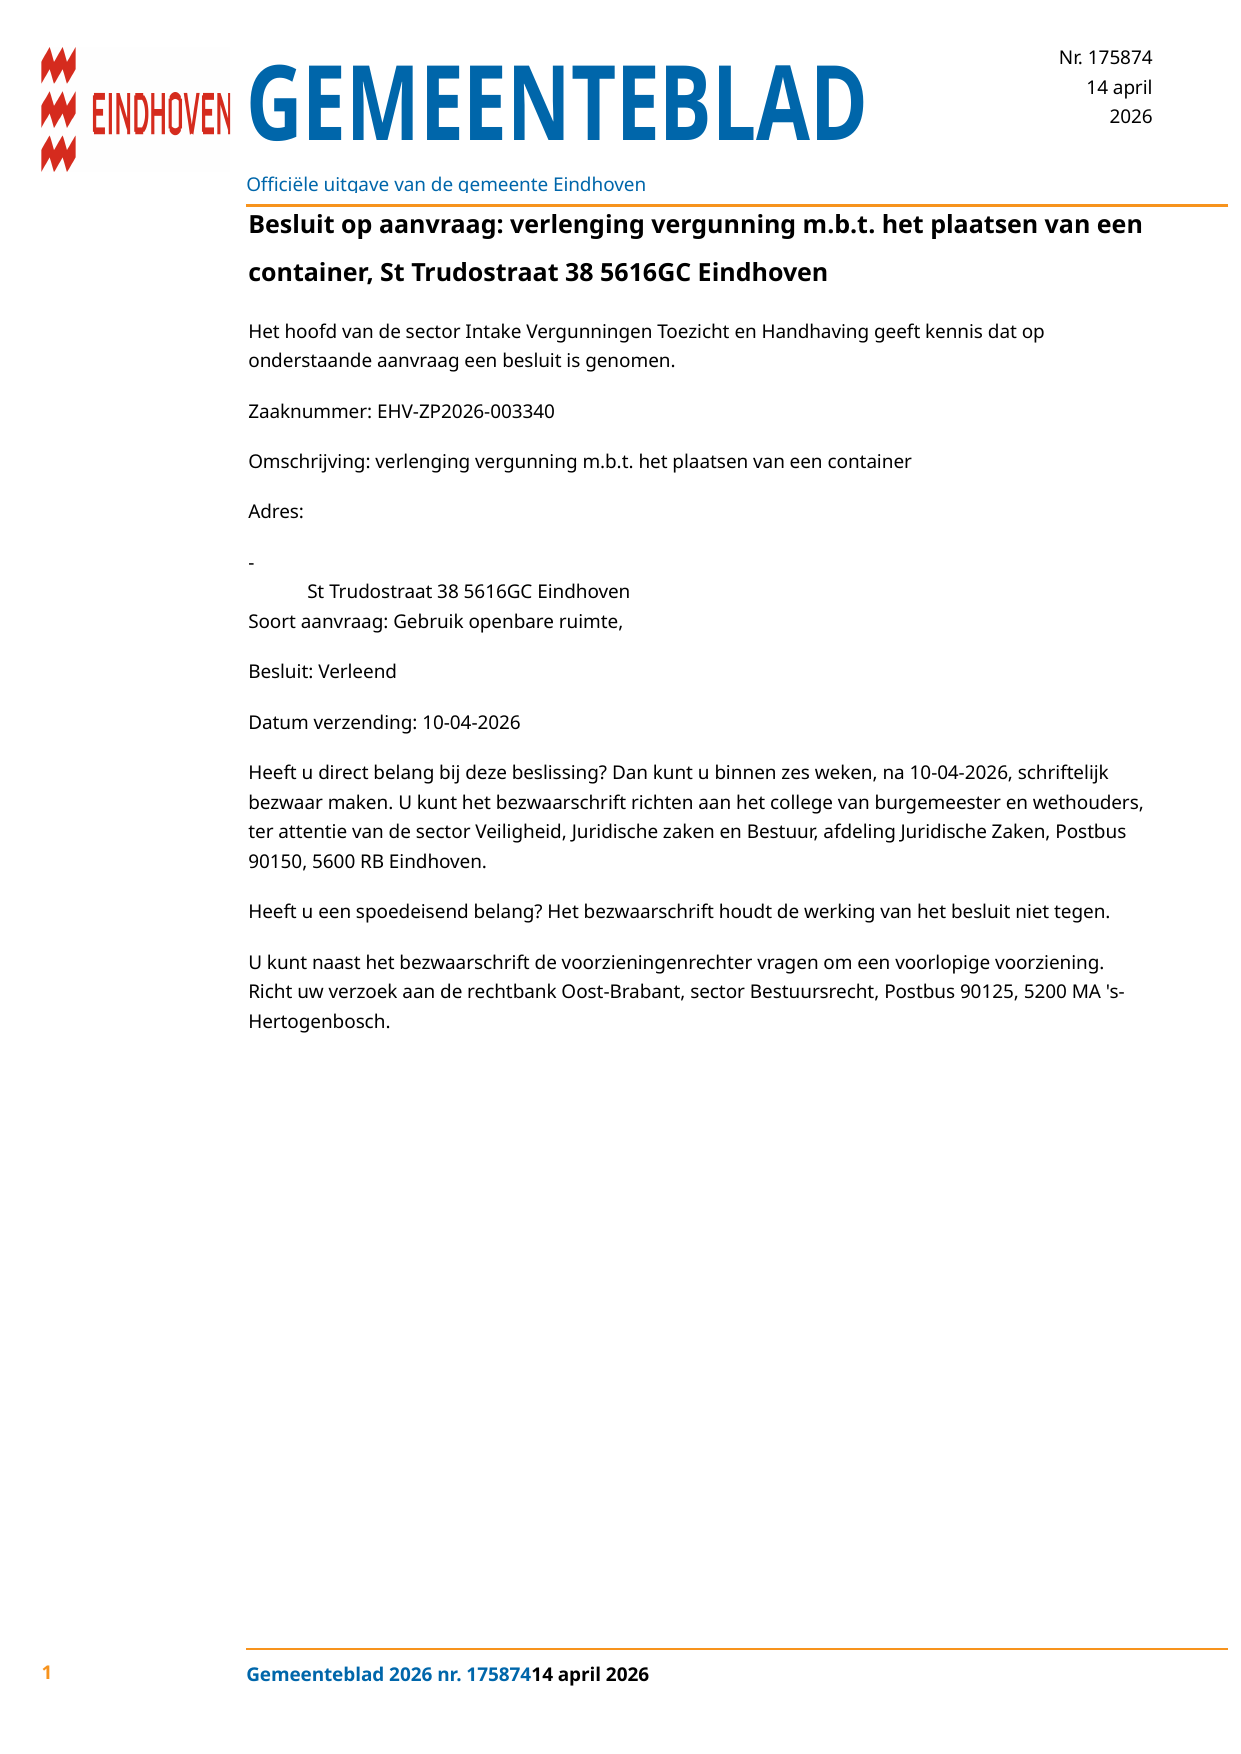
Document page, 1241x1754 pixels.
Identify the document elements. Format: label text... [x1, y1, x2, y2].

picture [41, 47, 231, 172]
text Zaaknummer: EHV-ZP2026-003340 [248, 398, 1152, 424]
text U kunt naast het bezwaarschrift de voorzieningenrechter vragen om een voorlopige voorziening. Richt uw verzoek aan de rechtbank Oost-Brabant, sector Bestuursrecht, Postbus 90125, 5200 MA 's-Hertogenbosch. [248, 949, 1152, 1034]
text Heeft u een spoedeisend belang? Het bezwaarschrift houdt de werking van het besluit niet tegen. [248, 899, 1152, 924]
text Soort aanvraag: Gebruik openbare ruimte, [248, 608, 1152, 634]
text Het hoofd van de sector Intake Vergunningen Toezicht en Handhaving geeft kennis dat op onderstaande aanvraag een besluit is genomen. [248, 318, 1152, 373]
text Besluit op aanvraag: verlenging vergunning m.b.t. het plaatsen van een container, St Trudostraat 38 5616GC Eindhoven [248, 207, 1152, 288]
text Heeft u direct belang bij deze beslissing? Dan kunt u binnen zes weken, na 10-04-2026, schriftelijk bezwaar maken. U kunt het bezwaarschrift richten aan het college van burgemeester en wethouders, ter attentie van de sector Veiligheid, Juridische zaken en Bestuur, afdeling Juridische Zaken, Postbus 90150, 5600 RB Eindhoven. [248, 759, 1152, 874]
text Besluit: Verleend [248, 659, 1152, 684]
text Datum verzending: 10-04-2026 [248, 709, 1152, 735]
list St Trudostraat 38 5616GC Eindhoven [248, 579, 1152, 604]
text Omschrijving: verlenging vergunning m.b.t. het plaatsen van een container [248, 448, 1152, 474]
text Adres: [248, 499, 1152, 524]
